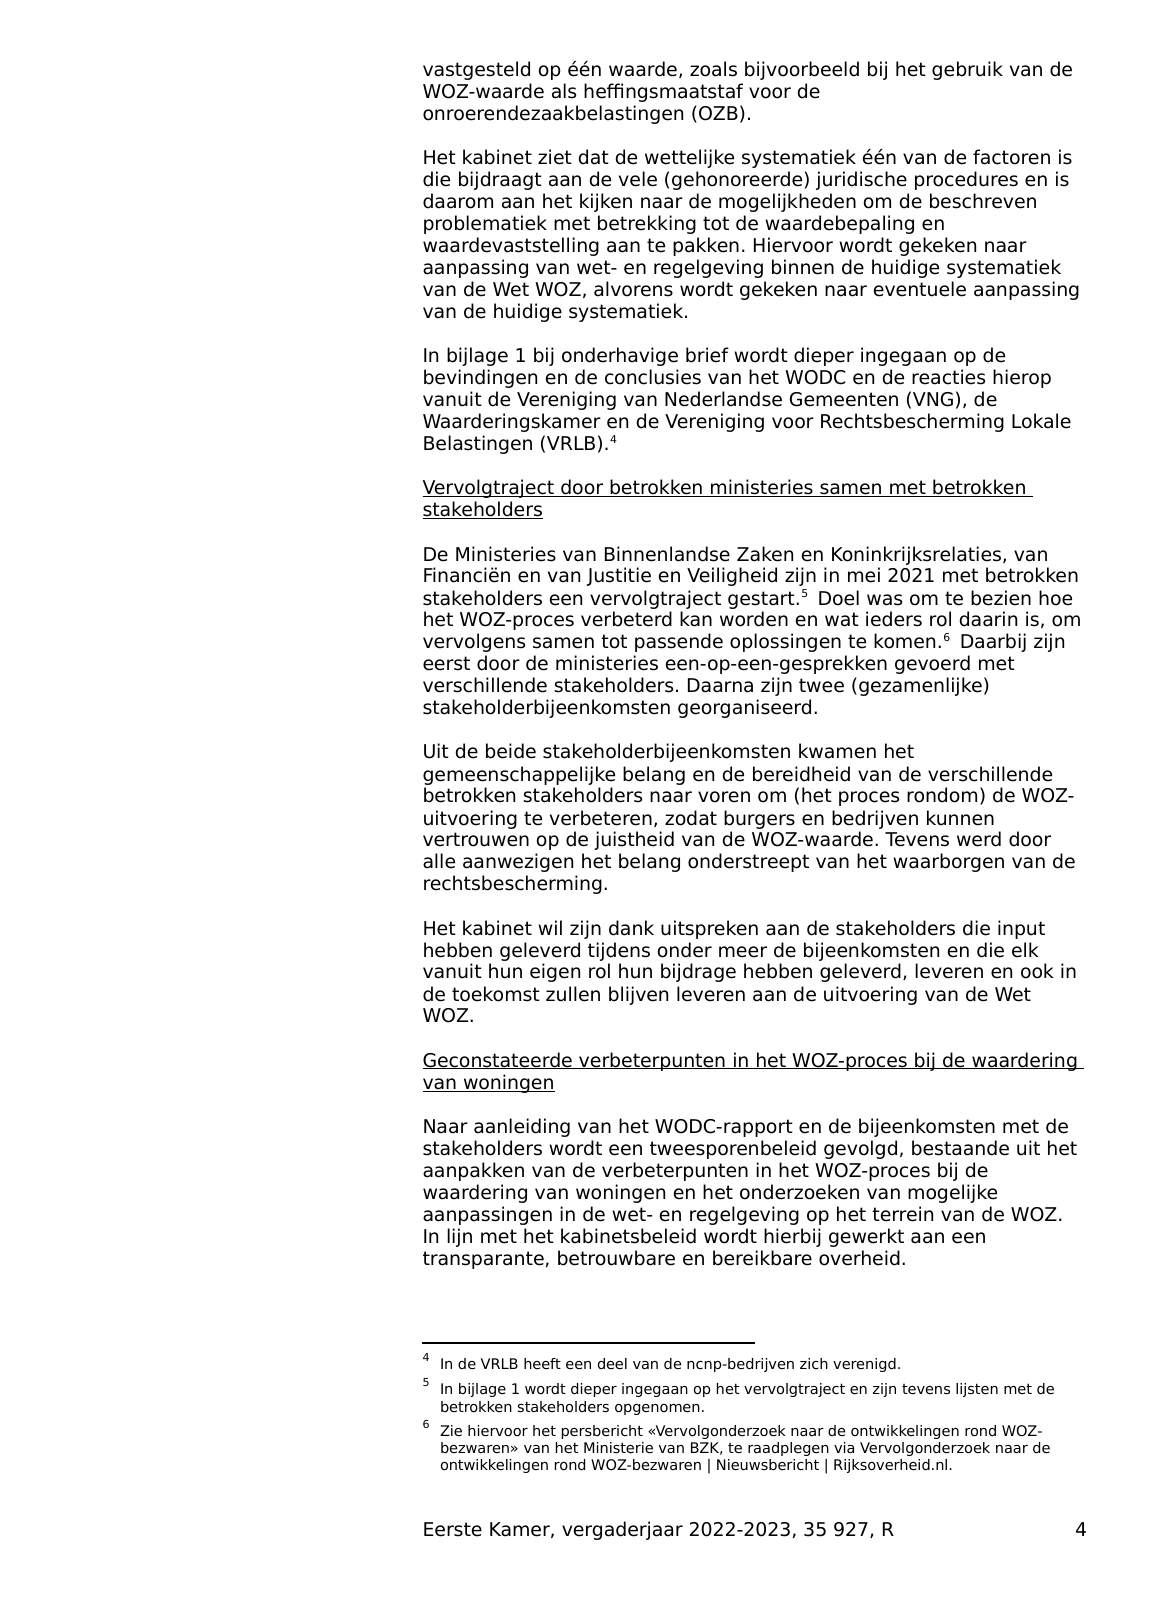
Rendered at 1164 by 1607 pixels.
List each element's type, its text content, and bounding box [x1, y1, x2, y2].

text Zie hiervoor het persbericht «Vervolgonderzoek naar de ontwikkelingen rond WOZ-bezwaren» van het Ministerie van BZK, te raadplegen via Vervolgonderzoek naar de ontwikkelingen rond WOZ-bezwaren | Nieuwsbericht | Rijksoverheid.nl. [422, 1418, 1087, 1474]
subtitle Vervolgtraject door betrokken ministeries samen met betrokken stakeholders [422, 477, 1087, 521]
subtitle Geconstateerde verbeterpunten in het WOZ-proces bij de waardering van woningen [422, 1049, 1087, 1093]
text Uit de beide stakeholderbijeenkomsten kwamen het gemeenschappelijke belang en de bereidheid van de verschillende betrokken stakeholders naar voren om (het proces rondom) de WOZ-uitvoering te verbeteren, zodat burgers en bedrijven kunnen vertrouwen op de juistheid van de WOZ-waarde. Tevens werd door alle aanwezigen het belang onderstreept van het waarborgen van de rechtsbescherming. [422, 741, 1087, 895]
text Naar aanleiding van het WODC-rapport en de bijeenkomsten met de stakeholders wordt een tweesporenbeleid gevolgd, bestaande uit het aanpakken van de verbeterpunten in het WOZ-proces bij de waardering van woningen en het onderzoeken van mogelijke aanpassingen in de wet- en regelgeving op het terrein van de WOZ. In lijn met het kabinetsbeleid wordt hierbij gewerkt aan een transparante, betrouwbare en bereikbare overheid. [422, 1116, 1087, 1269]
text In de VRLB heeft een deel van de ncnp-bedrijven zich verenigd. [422, 1352, 1087, 1374]
text De Ministeries van Binnenlandse Zaken en Koninkrijksrelaties, van Financiën en van Justitie en Veiligheid zijn in mei 2021 met betrokken stakeholders een vervolgtraject gestart. Doel was om te bezien hoe het WOZ-proces verbeterd kan worden en wat ieders rol daarin is, om vervolgens samen tot passende oplossingen te komen. Daarbij zijn eerst door de ministeries een-op-een-gesprekken gevoerd met verschillende stakeholders. Daarna zijn twee (gezamenlijke) stakeholderbijeenkomsten georganiseerd. [422, 543, 1087, 719]
text In bijlage 1 bij onderhavige brief wordt dieper ingegaan op de bevindingen en de conclusies van het WODC en de reacties hierop vanuit de Vereniging van Nederlandse Gemeenten (VNG), de Waarderingskamer en de Vereniging voor Rechtsbescherming Lokale Belastingen (VRLB). [422, 345, 1087, 455]
text Het kabinet wil zijn dank uitspreken aan de stakeholders die input hebben geleverd tijdens onder meer de bijeenkomsten en die elk vanuit hun eigen rol hun bijdrage hebben geleverd, leveren en ook in de toekomst zullen blijven leveren aan de uitvoering van de Wet WOZ. [422, 917, 1087, 1027]
text Het kabinet ziet dat de wettelijke systematiek één van de factoren is die bijdraagt aan de vele (gehonoreerde) juridische procedures en is daarom aan het kijken naar de mogelijkheden om de beschreven problematiek met betrekking tot de waardebepaling en waardevaststelling aan te pakken. Hiervoor wordt gekeken naar aanpassing van wet- en regelgeving binnen de huidige systematiek van de Wet WOZ, alvorens wordt gekeken naar eventuele aanpassing van de huidige systematiek. [422, 147, 1087, 323]
text vastgesteld op één waarde, zoals bijvoorbeeld bij het gebruik van de WOZ-waarde als heffingsmaatstaf voor de onroerendezaakbelastingen (OZB). [422, 59, 1087, 125]
text In bijlage 1 wordt dieper ingegaan op het vervolgtraject en zijn tevens lijsten met de betrokken stakeholders opgenomen. [422, 1377, 1087, 1416]
